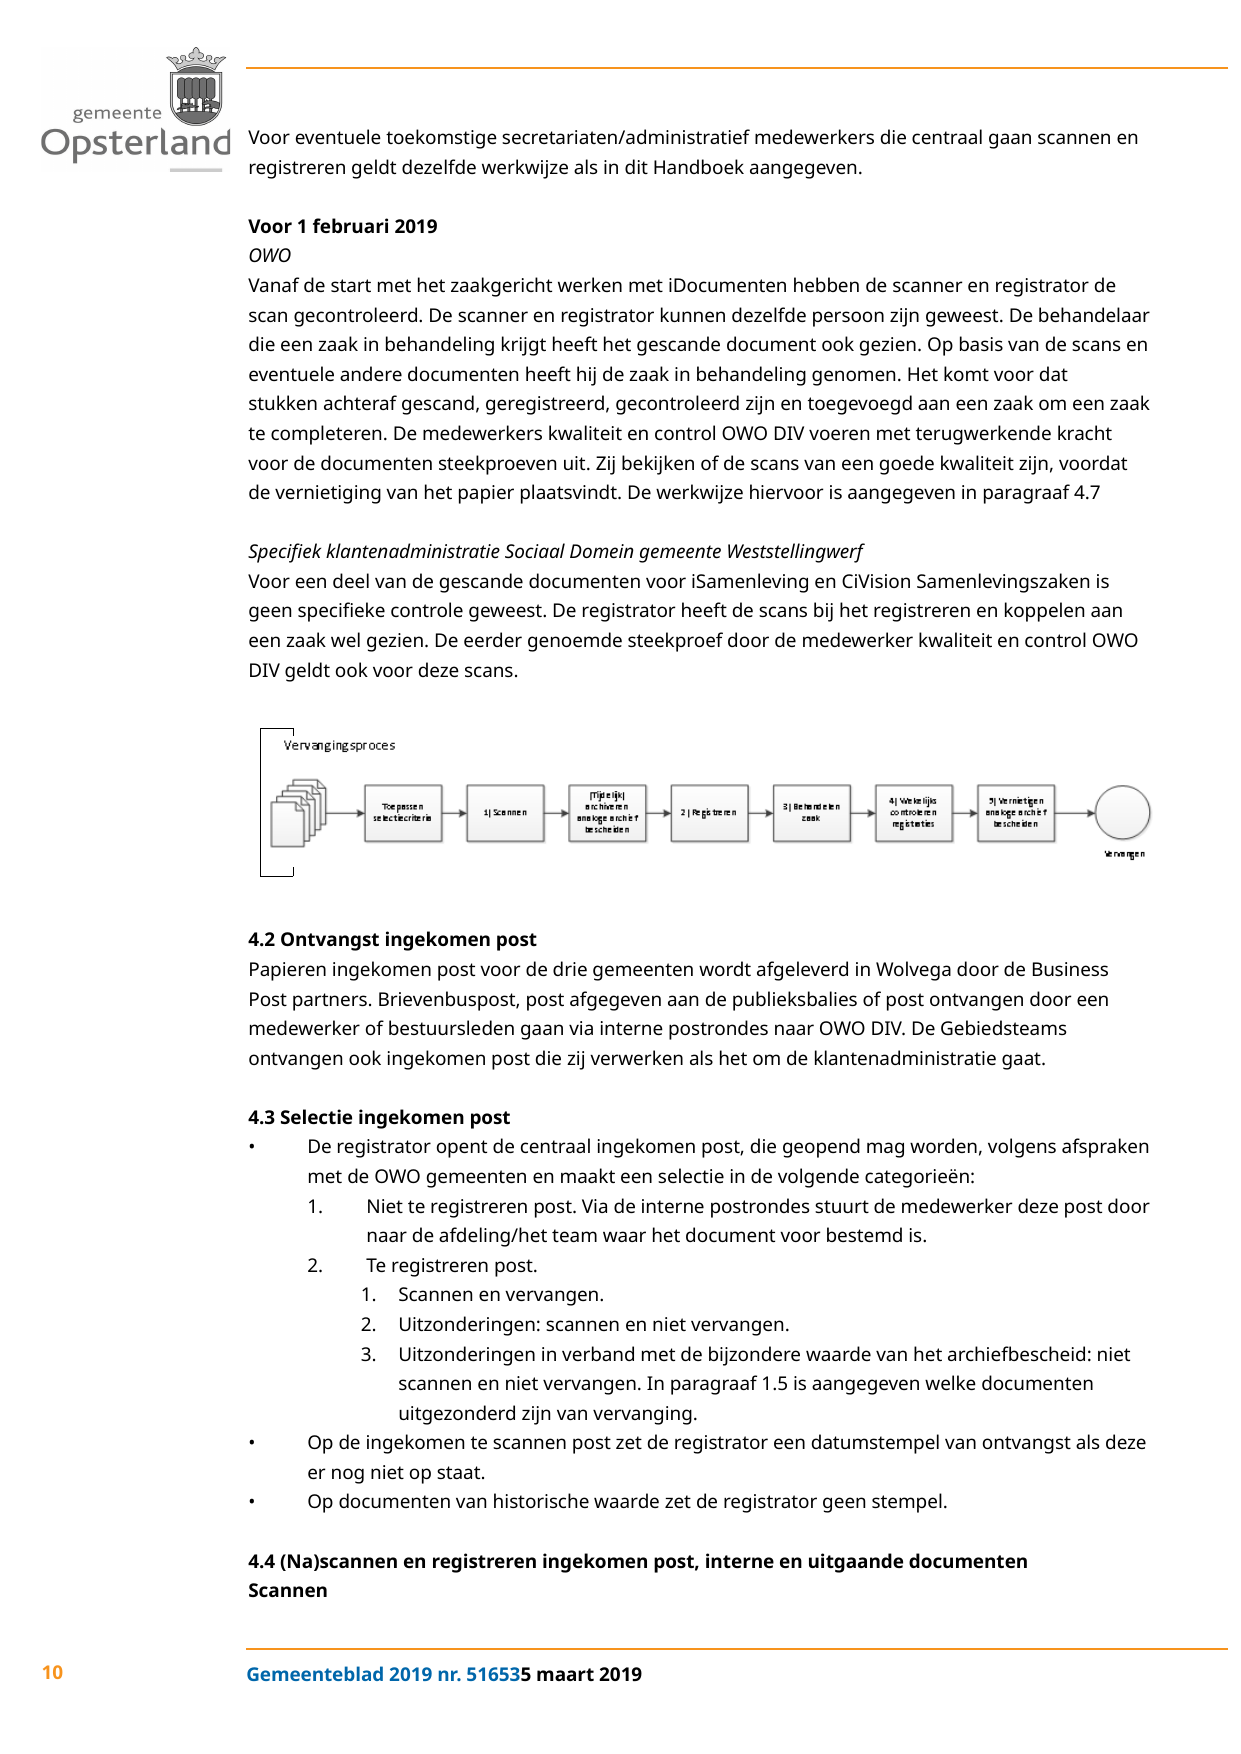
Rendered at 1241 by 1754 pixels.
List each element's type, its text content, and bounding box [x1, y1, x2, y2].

text 4.3 Selectie ingekomen post [248, 1104, 1152, 1130]
text Scannen [248, 1577, 1152, 1603]
text stukken achteraf gescand, geregistreerd, gecontroleerd zijn en toegevoegd aan een zaak om een zaak te completeren. De medewerkers kwaliteit en control OWO DIV voeren met terugwerkende kracht voor de documenten steekproeven uit. Zij bekijken of de scans van een goede kwaliteit zijn, voordat de vernietiging van het papier plaatsvindt. De werkwijze hiervoor is aangegeven in paragraaf 4.7 [248, 391, 1152, 505]
list De registrator opent de centraal ingekomen post, die geopend mag worden, volgens afspraken met de OWO gemeenten en maakt een selectie in de volgende categorieën: [248, 1134, 1152, 1189]
text Vanaf de start met het zaakgericht werken met iDocumenten hebben de scanner en registrator de scan gecontroleerd. De scanner en registrator kunnen dezelfde persoon zijn geweest. De behandelaar die een zaak in behandeling krijgt heeft het gescande document ook gezien. Op basis van de scans en eventuele andere documenten heeft hij de zaak in behandeling genomen. Het komt voor dat [248, 272, 1152, 387]
picture [268, 736, 1155, 867]
list Op documenten van historische waarde zet de registrator geen stempel. [248, 1489, 1152, 1514]
text Voor 1 februari 2019 [248, 213, 1152, 239]
text OWO [248, 243, 1152, 268]
list Scannen en vervangen. [361, 1282, 1152, 1307]
list Te registreren post. [307, 1252, 1152, 1278]
list Niet te registreren post. Via de interne postrondes stuurt de medewerker deze post door naar de afdeling/het team waar het document voor bestemd is. [307, 1193, 1152, 1248]
list Uitzonderingen: scannen en niet vervangen. [361, 1311, 1152, 1337]
text 4.2 Ontvangst ingekomen post [248, 927, 1152, 952]
list Op de ingekomen te scannen post zet de registrator een datumstempel van ontvangst als deze er nog niet op staat. [248, 1429, 1152, 1485]
text Voor eventuele toekomstige secretariaten/administratief medewerkers die centraal gaan scannen en registreren geldt dezelfde werkwijze als in dit Handboek aangegeven. [248, 124, 1152, 180]
picture [41, 47, 231, 172]
text Voor een deel van de gescande documenten voor iSamenleving en CiVision Samenlevingszaken is geen specifieke controle geweest. De registrator heeft de scans bij het registreren en koppelen aan een zaak wel gezien. De eerder genoemde steekproef door de medewerker kwaliteit en control OWO DIV geldt ook voor deze scans. [248, 568, 1152, 683]
text Specifiek klantenadministratie Sociaal Domein gemeente Weststellingwerf [248, 538, 1152, 564]
list Uitzonderingen in verband met de bijzondere waarde van het archiefbescheid: niet scannen en niet vervangen. In paragraaf 1.5 is aangegeven welke documenten uitgezonderd zijn van vervanging. [361, 1341, 1152, 1426]
text Papieren ingekomen post voor de drie gemeenten wordt afgeleverd in Wolvega door de Business Post partners. Brievenbuspost, post afgegeven aan de publieksbalies of post ontvangen door een medewerker of bestuursleden gaan via interne postrondes naar OWO DIV. De Gebiedsteams ontvangen ook ingekomen post die zij verwerken als het om de klantenadministratie gaat. [248, 956, 1152, 1071]
text 4.4 (Na)scannen en registreren ingekomen post, interne en uitgaande documenten [248, 1548, 1152, 1574]
